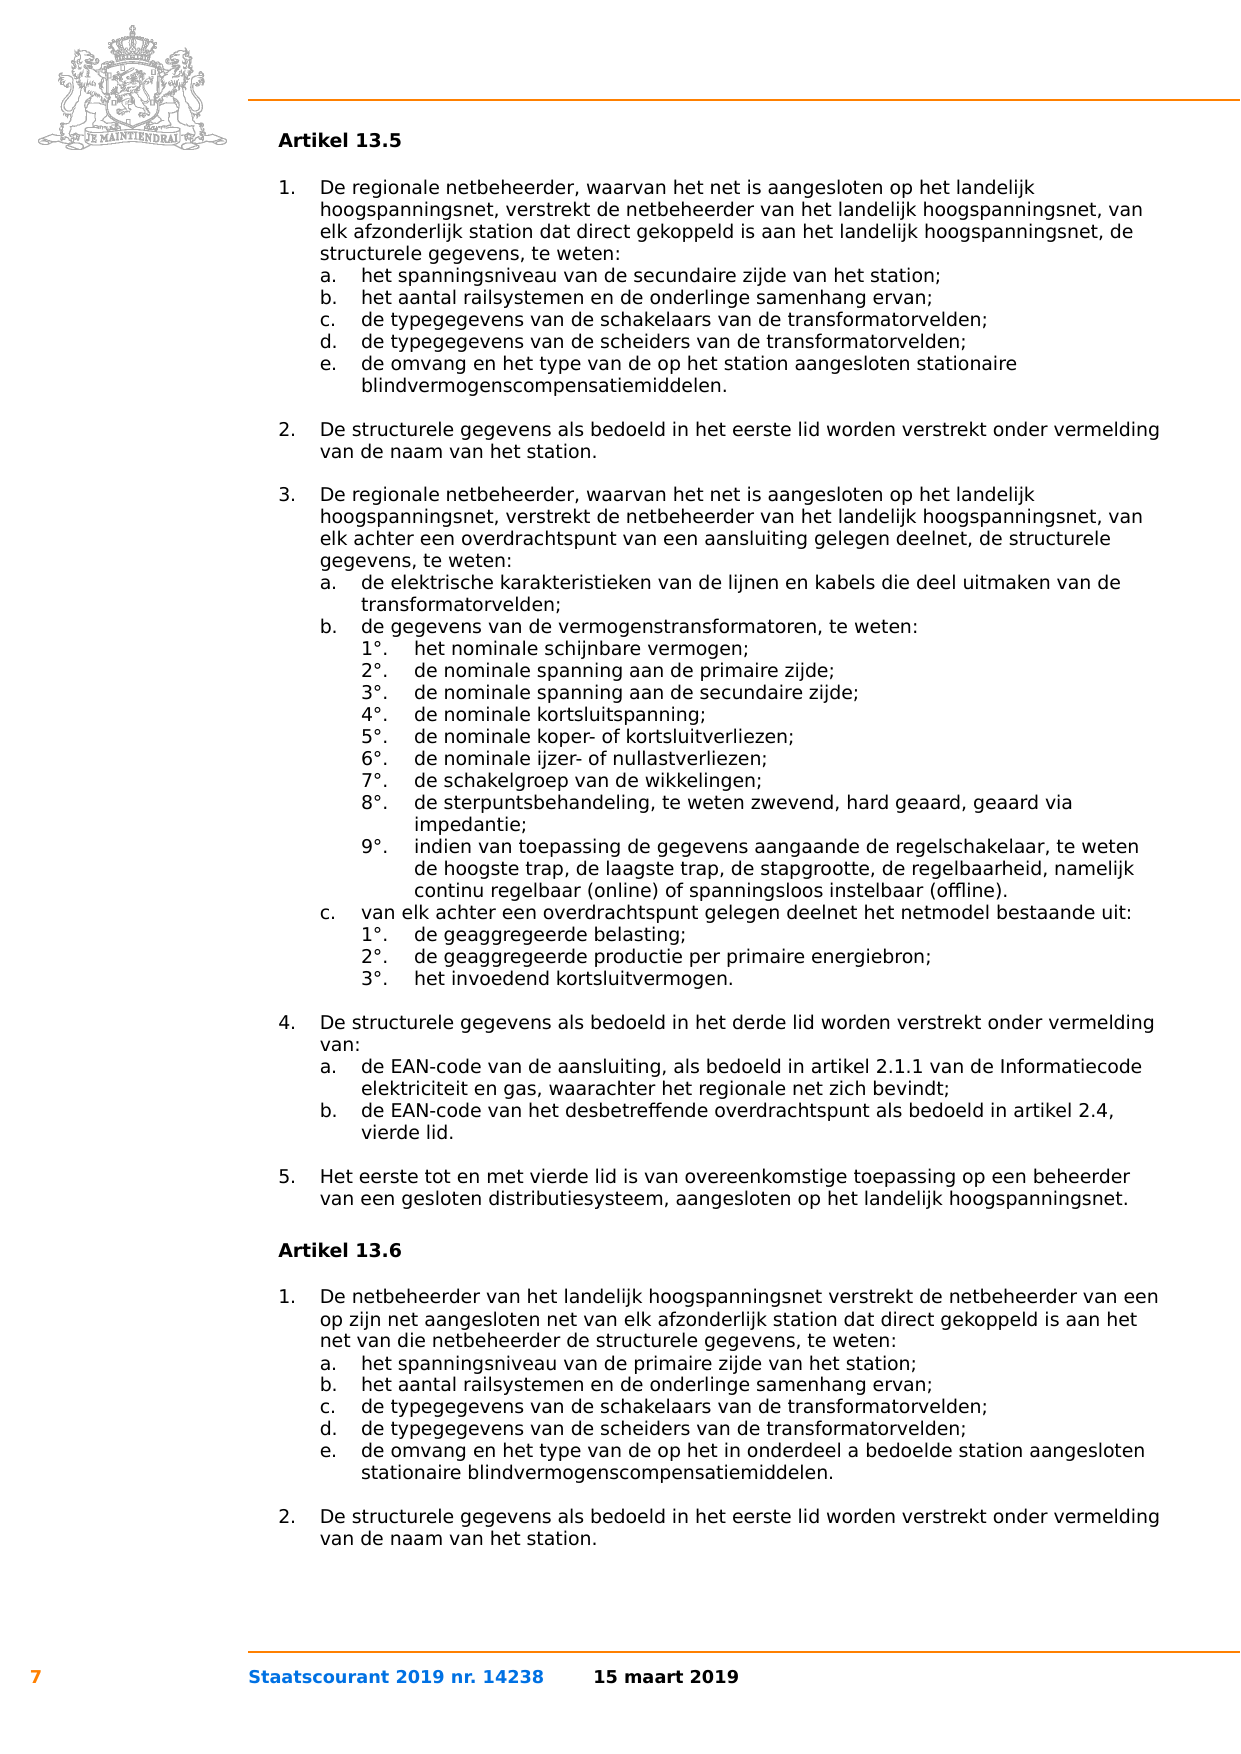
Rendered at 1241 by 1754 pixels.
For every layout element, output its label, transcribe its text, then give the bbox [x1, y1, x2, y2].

text b. de EAN-code van het desbetreffende overdrachtspunt als bedoeld in artikel 2.4, vierde lid. [319, 1100, 1163, 1144]
text b. het aantal railsystemen en de onderlinge samenhang ervan; [319, 287, 1163, 309]
text 1. De regionale netbeheerder, waarvan het net is aangesloten op het landelijk hoogspanningsnet, verstrekt de netbeheerder van het landelijk hoogspanningsnet, van elk afzonderlijk station dat direct gekoppeld is aan het landelijk hoogspanningsnet, de structurele gegevens, te weten: [278, 177, 1163, 265]
text 1°. de geaggregeerde belasting; [361, 924, 1163, 946]
text a. de EAN-code van de aansluiting, als bedoeld in artikel 2.1.1 van de Informatiecode elektriciteit en gas, waarachter het regionale net zich bevindt; [319, 1056, 1163, 1100]
text d. de typegegevens van de scheiders van de transformatorvelden; [319, 331, 1163, 353]
text b. het aantal railsystemen en de onderlinge samenhang ervan; [319, 1374, 1163, 1396]
text 5°. de nominale koper- of kortsluitverliezen; [361, 726, 1163, 748]
text 1. De netbeheerder van het landelijk hoogspanningsnet verstrekt de netbeheerder van een op zijn net aangesloten net van elk afzonderlijk station dat direct gekoppeld is aan het net van die netbeheerder de structurele gegevens, te weten: [278, 1286, 1163, 1352]
subtitle Artikel 13.6 [278, 1239, 1163, 1261]
subtitle Artikel 13.5 [278, 130, 1163, 152]
text 2. De structurele gegevens als bedoeld in het eerste lid worden verstrekt onder vermelding van de naam van het station. [278, 1506, 1163, 1550]
text 4. De structurele gegevens als bedoeld in het derde lid worden verstrekt onder vermelding van: [278, 1012, 1163, 1056]
text d. de typegegevens van de scheiders van de transformatorvelden; [319, 1418, 1163, 1440]
text 4°. de nominale kortsluitspanning; [361, 704, 1163, 726]
text 2°. de nominale spanning aan de primaire zijde; [361, 660, 1163, 682]
text 3. De regionale netbeheerder, waarvan het net is aangesloten op het landelijk hoogspanningsnet, verstrekt de netbeheerder van het landelijk hoogspanningsnet, van elk achter een overdrachtspunt van een aansluiting gelegen deelnet, de structurele gegevens, te weten: [278, 484, 1163, 572]
text c. de typegegevens van de schakelaars van de transformatorvelden; [319, 309, 1163, 331]
text b. de gegevens van de vermogenstransformatoren, te weten: [319, 616, 1163, 638]
text a. het spanningsniveau van de primaire zijde van het station; [319, 1352, 1163, 1374]
text a. de elektrische karakteristieken van de lijnen en kabels die deel uitmaken van de transformatorvelden; [319, 572, 1163, 616]
text 9°. indien van toepassing de gegevens aangaande de regelschakelaar, te weten de hoogste trap, de laagste trap, de stapgrootte, de regelbaarheid, namelijk continu regelbaar (online) of spanningsloos instelbaar (offline). [361, 836, 1163, 902]
text e. de omvang en het type van de op het in onderdeel a bedoelde station aangesloten stationaire blindvermogenscompensatiemiddelen. [319, 1440, 1163, 1484]
text 2°. de geaggregeerde productie per primaire energiebron; [361, 946, 1163, 968]
text 5. Het eerste tot en met vierde lid is van overeenkomstige toepassing op een beheerder van een gesloten distributiesysteem, aangesloten op het landelijk hoogspanningsnet. [278, 1166, 1163, 1209]
text e. de omvang en het type van de op het station aangesloten stationaire blindvermogenscompensatiemiddelen. [319, 353, 1163, 397]
text 6°. de nominale ijzer- of nullastverliezen; [361, 748, 1163, 770]
text 7°. de schakelgroep van de wikkelingen; [361, 770, 1163, 792]
text a. het spanningsniveau van de secundaire zijde van het station; [319, 265, 1163, 287]
text c. de typegegevens van de schakelaars van de transformatorvelden; [319, 1396, 1163, 1418]
text 3°. de nominale spanning aan de secundaire zijde; [361, 682, 1163, 704]
text 2. De structurele gegevens als bedoeld in het eerste lid worden verstrekt onder vermelding van de naam van het station. [278, 418, 1163, 462]
text c. van elk achter een overdrachtspunt gelegen deelnet het netmodel bestaande uit: [319, 902, 1163, 924]
text 8°. de sterpuntsbehandeling, te weten zwevend, hard geaard, geaard via impedantie; [361, 792, 1163, 836]
text 1°. het nominale schijnbare vermogen; [361, 638, 1163, 660]
text 3°. het invoedend kortsluitvermogen. [361, 968, 1163, 990]
picture [38, 25, 227, 150]
